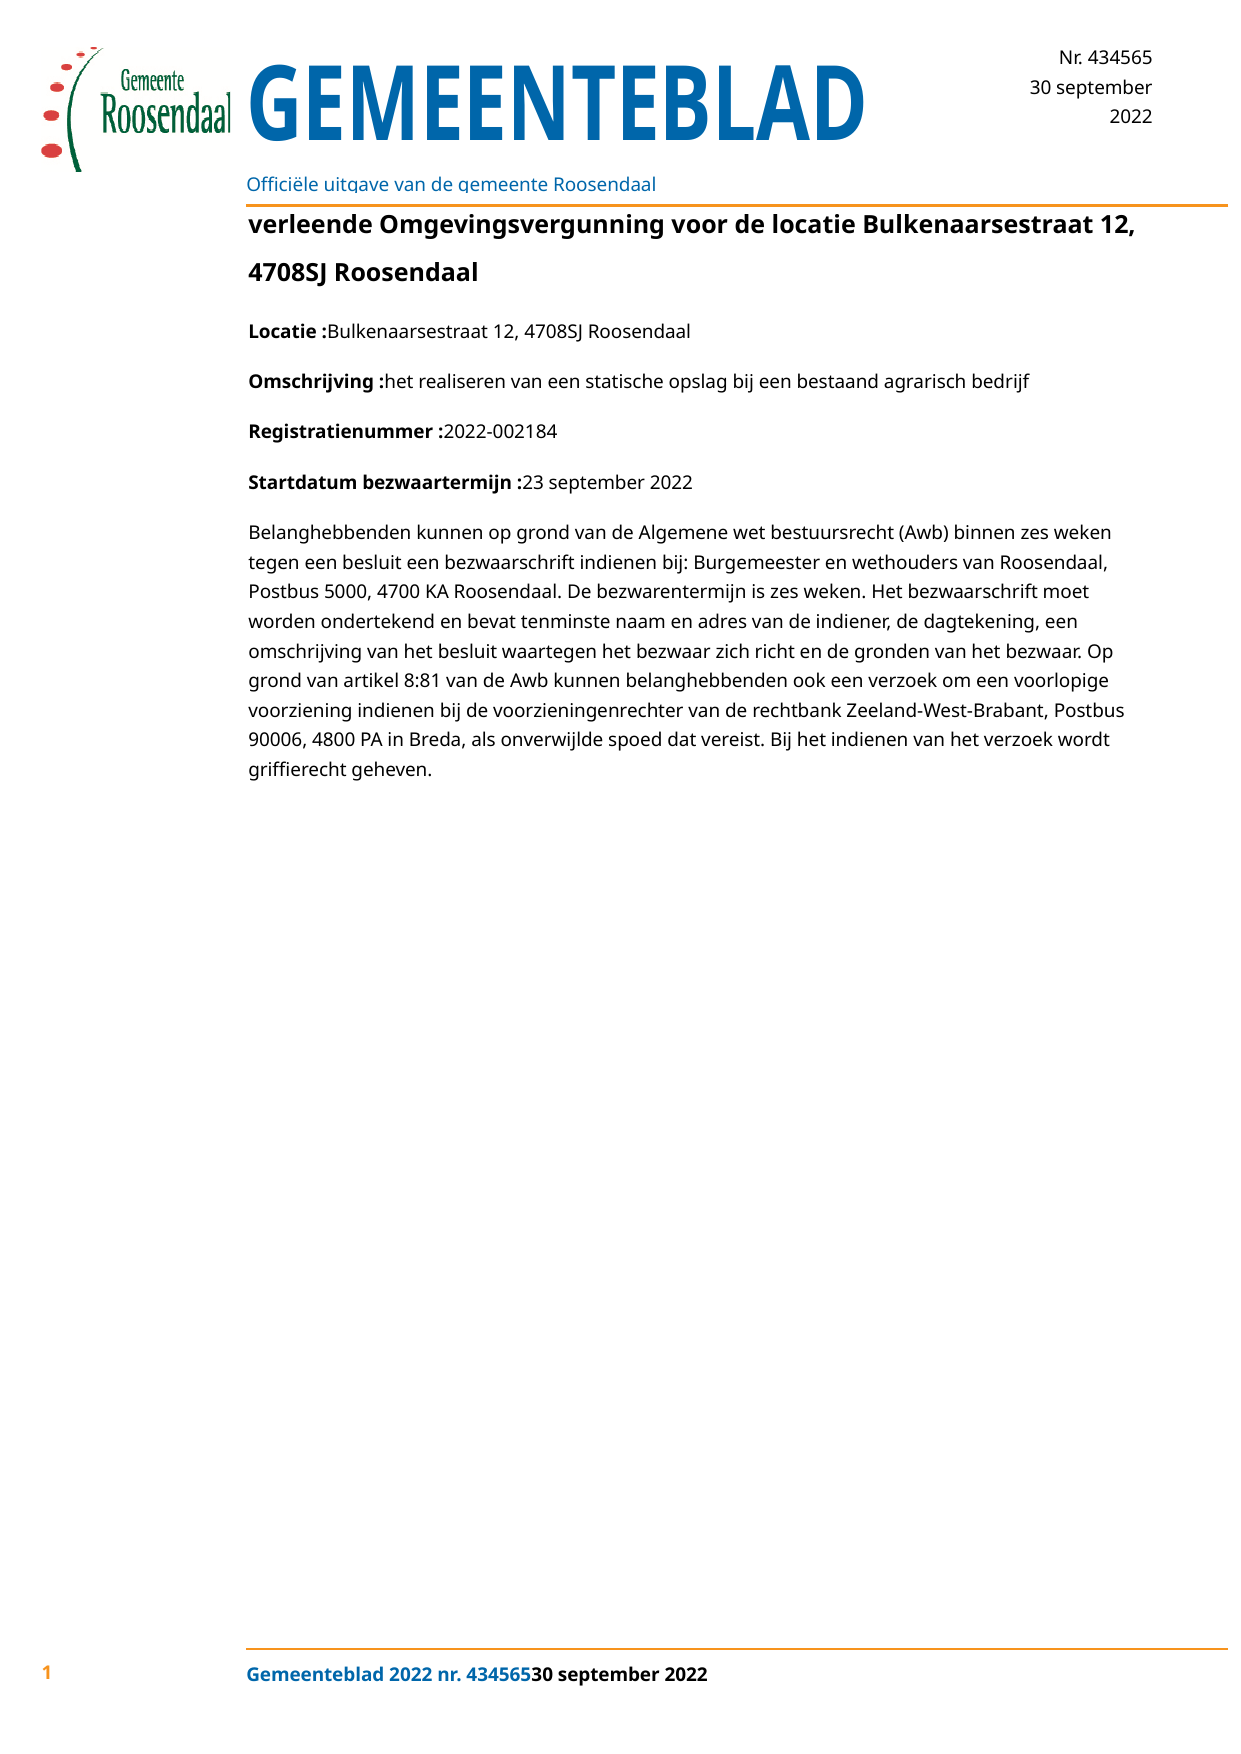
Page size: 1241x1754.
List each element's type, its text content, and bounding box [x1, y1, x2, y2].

text verleende Omgevingsvergunning voor de locatie Bulkenaarsestraat 12, 4708SJ Roosendaal [248, 207, 1152, 288]
picture [41, 47, 231, 172]
text Omschrijving :het realiseren van een statische opslag bij een bestaand agrarisch bedrijf [248, 368, 1152, 394]
text Belanghebbenden kunnen op grond van de Algemene wet bestuursrecht (Awb) binnen zes weken tegen een besluit een bezwaarschrift indienen bij: Burgemeester en wethouders van Roosendaal, Postbus 5000, 4700 KA Roosendaal. De bezwarentermijn is zes weken. Het bezwaarschrift moet worden ondertekend en bevat tenminste naam en adres van de indiener, de dagtekening, een omschrijving van het besluit waartegen het bezwaar zich richt en de gronden van het bezwaar. Op grond van artikel 8:81 van de Awb kunnen belanghebbenden ook een verzoek om een voorlopige voorziening indienen bij de voorzieningenrechter van de rechtbank Zeeland-West-Brabant, Postbus 90006, 4800 PA in Breda, als onverwijlde spoed dat vereist. Bij het indienen van het verzoek wordt griffierecht geheven. [248, 519, 1152, 782]
text Startdatum bezwaartermijn :23 september 2022 [248, 469, 1152, 495]
text Locatie :Bulkenaarsestraat 12, 4708SJ Roosendaal [248, 318, 1152, 344]
text Registratienummer :2022-002184 [248, 419, 1152, 444]
